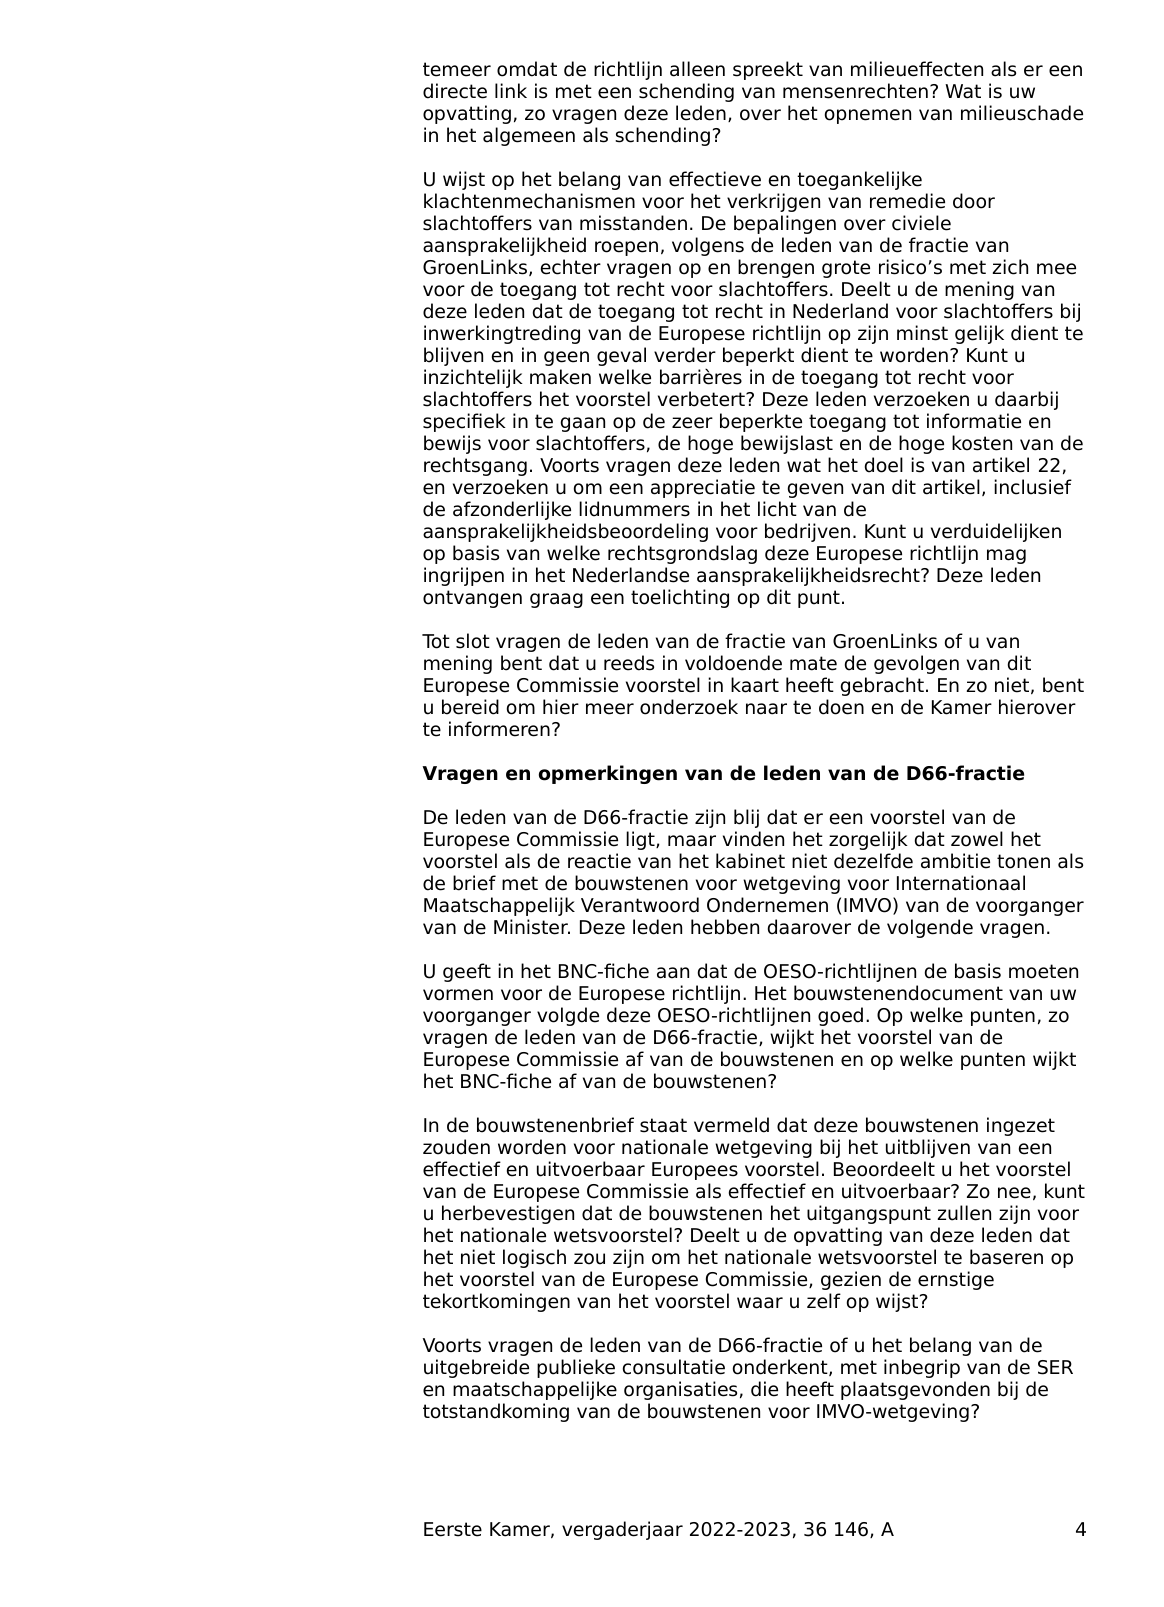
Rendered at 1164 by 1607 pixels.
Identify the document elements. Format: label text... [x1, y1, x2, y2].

text U wijst op het belang van effectieve en toegankelijke klachtenmechanismen voor het verkrijgen van remedie door slachtoffers van misstanden. De bepalingen over civiele aansprakelijkheid roepen, volgens de leden van de fractie van GroenLinks, echter vragen op en brengen grote risico’s met zich mee voor de toegang tot recht voor slachtoffers. Deelt u de mening van deze leden dat de toegang tot recht in Nederland voor slachtoffers bij inwerkingtreding van de Europese richtlijn op zijn minst gelijk dient te blijven en in geen geval verder beperkt dient te worden? Kunt u inzichtelijk maken welke barrières in de toegang tot recht voor slachtoffers het voorstel verbetert? Deze leden verzoeken u daarbij specifiek in te gaan op de zeer beperkte toegang tot informatie en bewijs voor slachtoffers, de hoge bewijslast en de hoge kosten van de rechtsgang. Voorts vragen deze leden wat het doel is van artikel 22, en verzoeken u om een appreciatie te geven van dit artikel, inclusief de afzonderlijke lidnummers in het licht van de aansprakelijkheidsbeoordeling voor bedrijven. Kunt u verduidelijken op basis van welke rechtsgrondslag deze Europese richtlijn mag ingrijpen in het Nederlandse aansprakelijkheidsrecht? Deze leden ontvangen graag een toelichting op dit punt. [422, 169, 1087, 609]
subtitle Vragen en opmerkingen van de leden van de D66-fractie [422, 763, 1087, 785]
text U geeft in het BNC-fiche aan dat de OESO-richtlijnen de basis moeten vormen voor de Europese richtlijn. Het bouwstenendocument van uw voorganger volgde deze OESO-richtlijnen goed. Op welke punten, zo vragen de leden van de D66-fractie, wijkt het voorstel van de Europese Commissie af van de bouwstenen en op welke punten wijkt het BNC-fiche af van de bouwstenen? [422, 961, 1087, 1093]
text In de bouwstenenbrief staat vermeld dat deze bouwstenen ingezet zouden worden voor nationale wetgeving bij het uitblijven van een effectief en uitvoerbaar Europees voorstel. Beoordeelt u het voorstel van de Europese Commissie als effectief en uitvoerbaar? Zo nee, kunt u herbevestigen dat de bouwstenen het uitgangspunt zullen zijn voor het nationale wetsvoorstel? Deelt u de opvatting van deze leden dat het niet logisch zou zijn om het nationale wetsvoorstel te baseren op het voorstel van de Europese Commissie, gezien de ernstige tekortkomingen van het voorstel waar u zelf op wijst? [422, 1115, 1087, 1313]
text temeer omdat de richtlijn alleen spreekt van milieueffecten als er een directe link is met een schending van mensenrechten? Wat is uw opvatting, zo vragen deze leden, over het opnemen van milieuschade in het algemeen als schending? [422, 59, 1087, 147]
text Tot slot vragen de leden van de fractie van GroenLinks of u van mening bent dat u reeds in voldoende mate de gevolgen van dit Europese Commissie voorstel in kaart heeft gebracht. En zo niet, bent u bereid om hier meer onderzoek naar te doen en de Kamer hierover te informeren? [422, 631, 1087, 741]
text Voorts vragen de leden van de D66-fractie of u het belang van de uitgebreide publieke consultatie onderkent, met inbegrip van de SER en maatschappelijke organisaties, die heeft plaatsgevonden bij de totstandkoming van de bouwstenen voor IMVO-wetgeving? [422, 1335, 1087, 1423]
text De leden van de D66-fractie zijn blij dat er een voorstel van de Europese Commissie ligt, maar vinden het zorgelijk dat zowel het voorstel als de reactie van het kabinet niet dezelfde ambitie tonen als de brief met de bouwstenen voor wetgeving voor Internationaal Maatschappelijk Verantwoord Ondernemen (IMVO) van de voorganger van de Minister. Deze leden hebben daarover de volgende vragen. [422, 807, 1087, 939]
